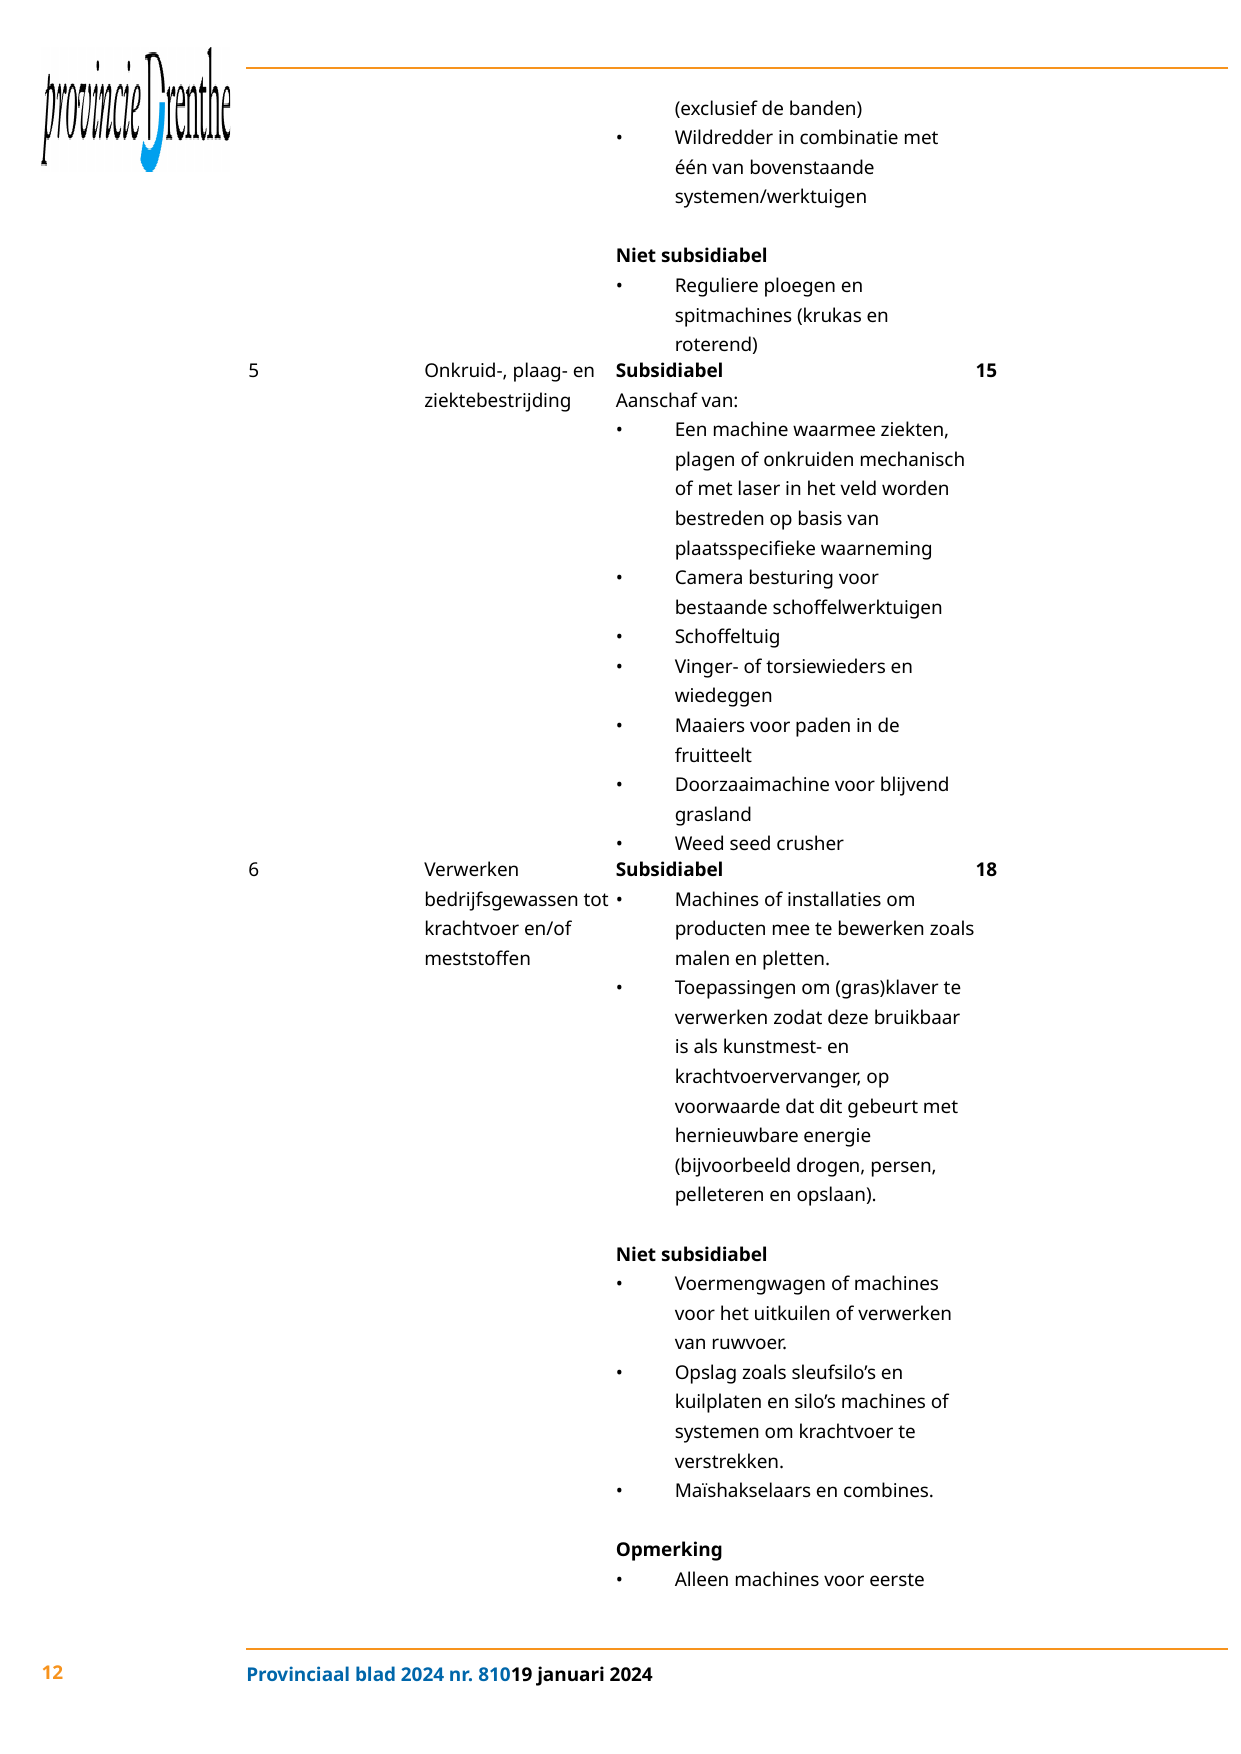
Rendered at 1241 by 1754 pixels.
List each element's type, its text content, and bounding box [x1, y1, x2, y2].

table_cell 5 [248, 357, 424, 856]
table_cell (exclusief de banden) Wildredder in combinatie met één van bovenstaande systemen/werktuigen Niet subsidiabel Reguliere ploegen en spitmachines (krukas en roterend) [616, 95, 975, 357]
table_cell 15 [975, 357, 1152, 856]
table_cell [975, 95, 1152, 357]
table_cell 6 [248, 856, 424, 1592]
table_cell [248, 95, 424, 357]
picture [41, 47, 231, 172]
table_cell [424, 95, 616, 357]
table_cell Onkruid-, plaag- en ziektebestrijding [424, 357, 616, 856]
table_cell 18 [975, 856, 1152, 1592]
table_cell Subsidiabel Aanschaf van: Een machine waarmee ziekten, plagen of onkruiden mechanisch of met laser in het veld worden bestreden op basis van plaatsspecifieke waarneming Camera besturing voor bestaande schoffelwerktuigen Schoffeltuig Vinger- of torsiewieders en wiedeggen Maaiers voor paden in de fruitteelt Doorzaaimachine voor blijvend grasland Weed seed crusher [616, 357, 975, 856]
table_cell Subsidiabel Machines of installaties om producten mee te bewerken zoals malen en pletten. Toepassingen om (gras)klaver te verwerken zodat deze bruikbaar is als kunstmest- en krachtvoervervanger, op voorwaarde dat dit gebeurt met hernieuwbare energie (bijvoorbeeld drogen, persen, pelleteren en opslaan). Niet subsidiabel Voermengwagen of machines voor het uitkuilen of verwerken van ruwvoer. Opslag zoals sleufsilo’s en kuilplaten en silo’s machines of systemen om krachtvoer te verstrekken. Maïshakselaars en combines. Opmerking Alleen machines voor eerste [616, 856, 975, 1592]
table_cell Verwerken bedrijfsgewassen tot krachtvoer en/of meststoffen [424, 856, 616, 1592]
